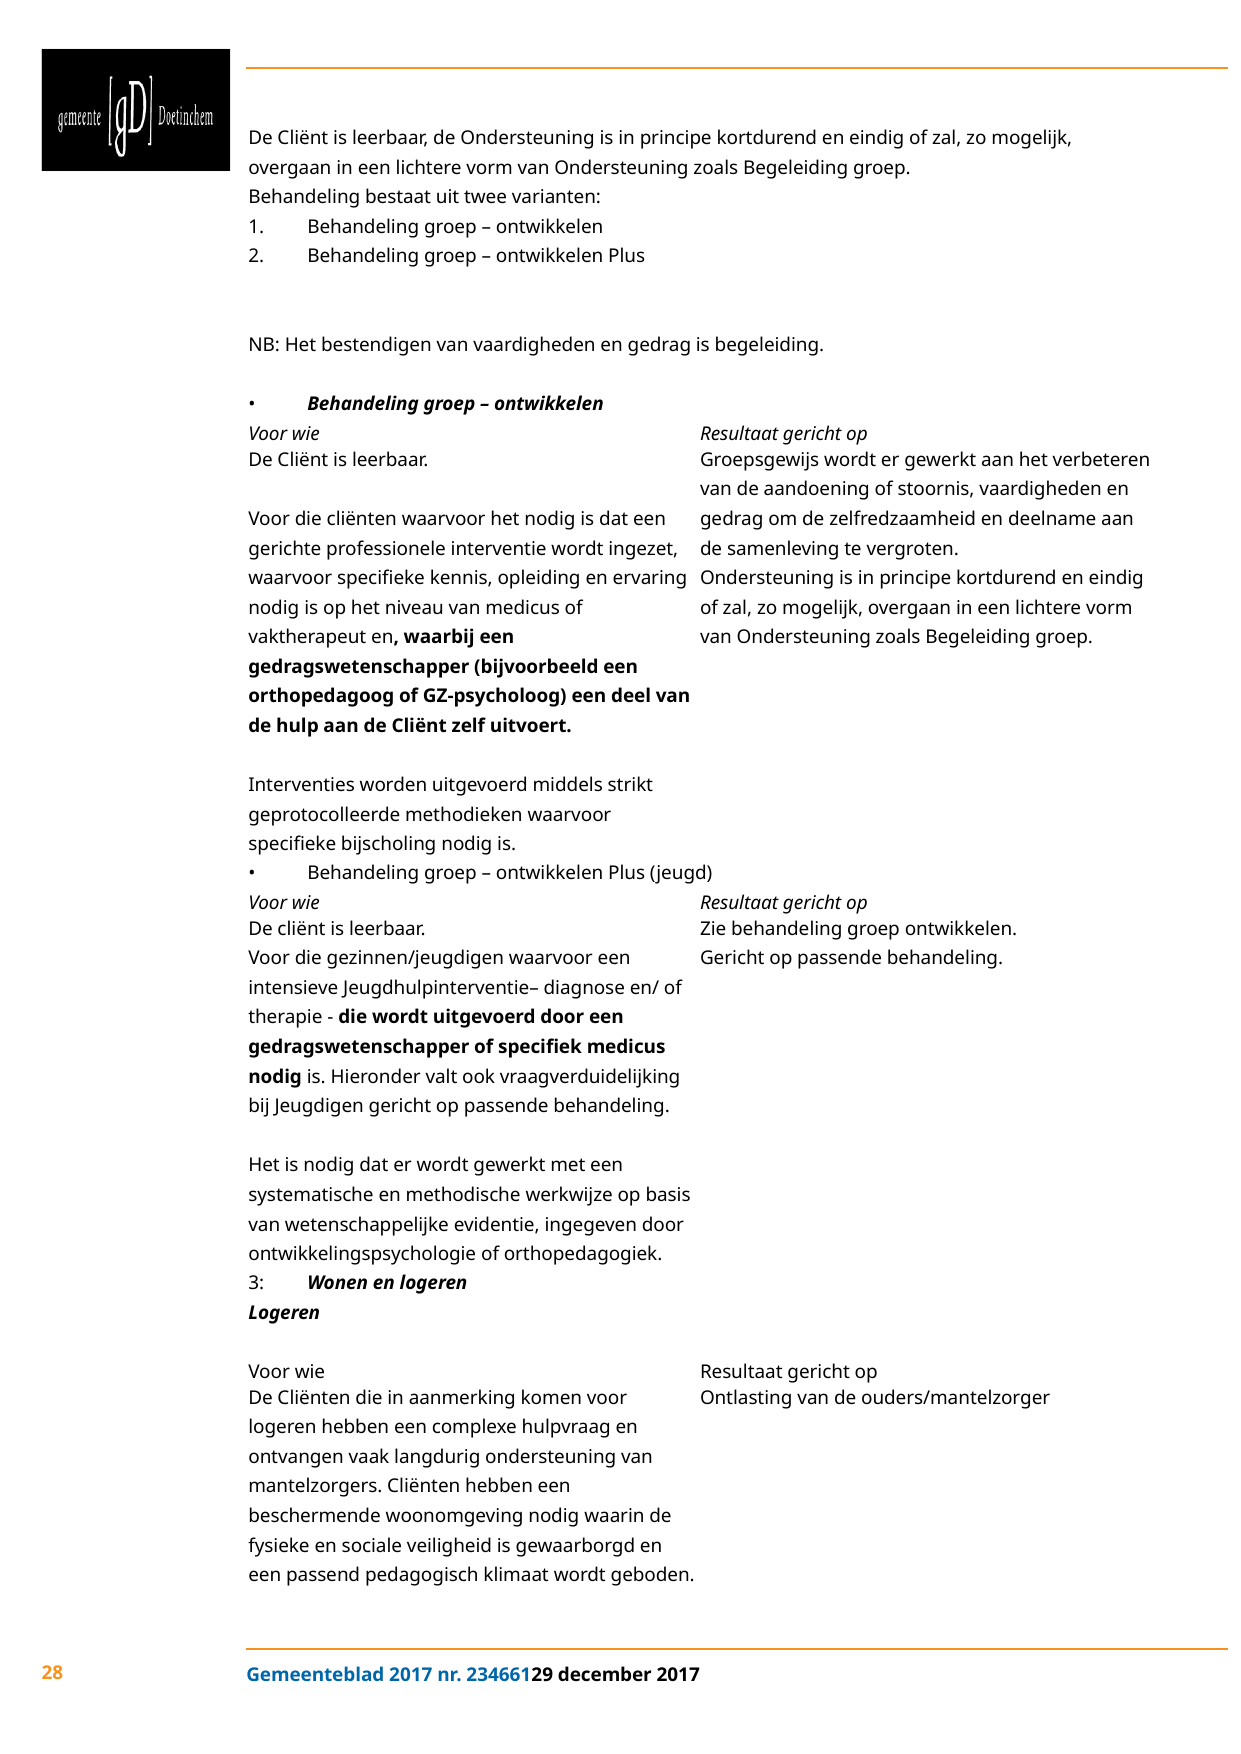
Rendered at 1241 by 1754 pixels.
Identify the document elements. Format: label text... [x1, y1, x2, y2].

table_cell Groepsgewijs wordt er gewerkt aan het verbeteren van de aandoening of stoornis, vaardigheden en gedrag om de zelfredzaamheid en deelname aan de samenleving te vergroten. Ondersteuning is in principe kortdurend en eindig of zal, zo mogelijk, overgaan in een lichtere vorm van Ondersteuning zoals Begeleiding groep. [700, 446, 1152, 856]
text De Cliënt is leerbaar, de Ondersteuning is in principe kortdurend en eindig of zal, zo mogelijk, overgaan in een lichtere vorm van Ondersteuning zoals Begeleiding groep. [248, 124, 1152, 180]
table_cell Zie behandeling groep ontwikkelen. Gericht op passende behandeling. [700, 915, 1152, 1266]
table_header Resultaat gericht op [700, 889, 1152, 915]
table_cell Ontlasting van de ouders/mantelzorger [700, 1384, 1152, 1587]
list Behandeling groep – ontwikkelen Plus [248, 243, 1152, 268]
table_header Resultaat gericht op [700, 420, 1152, 446]
text Behandeling bestaat uit twee varianten: [248, 183, 1152, 209]
list Wonen en logeren [248, 1269, 1152, 1295]
picture [41, 47, 231, 172]
text Logeren [248, 1299, 1152, 1325]
list Behandeling groep – ontwikkelen [248, 213, 1152, 239]
list Behandeling groep – ontwikkelen [248, 391, 1152, 416]
table_header Voor wie [248, 889, 700, 915]
table_cell De cliënt is leerbaar. Voor die gezinnen/jeugdigen waarvoor een intensieve Jeugdhulpinterventie– diagnose en/ of therapie - die wordt uitgevoerd door een gedragswetenschapper of specifiek medicus nodig is. Hieronder valt ook vraagverduidelijking bij Jeugdigen gericht op passende behandeling. Het is nodig dat er wordt gewerkt met een systematische en methodische werkwijze op basis van wetenschappelijke evidentie, ingegeven door ontwikkelingspsychologie of orthopedagogiek. [248, 915, 700, 1266]
table_cell De Cliënten die in aanmerking komen voor logeren hebben een complexe hulpvraag en ontvangen vaak langdurig ondersteuning van mantelzorgers. Cliënten hebben een beschermende woonomgeving nodig waarin de fysieke en sociale veiligheid is gewaarborgd en een passend pedagogisch klimaat wordt geboden. [248, 1384, 700, 1587]
list Behandeling groep – ontwikkelen Plus (jeugd) [248, 859, 1152, 885]
table_header Resultaat gericht op [700, 1358, 1152, 1384]
text NB: Het bestendigen van vaardigheden en gedrag is begeleiding. [248, 331, 1152, 357]
table_header Voor wie [248, 420, 700, 446]
table_cell De Cliënt is leerbaar. Voor die cliënten waarvoor het nodig is dat een gerichte professionele interventie wordt ingezet, waarvoor specifieke kennis, opleiding en ervaring nodig is op het niveau van medicus of vaktherapeut en, waarbij een gedragswetenschapper (bijvoorbeeld een orthopedagoog of GZ-psycholoog) een deel van de hulp aan de Cliënt zelf uitvoert. Interventies worden uitgevoerd middels strikt geprotocolleerde methodieken waarvoor specifieke bijscholing nodig is. [248, 446, 700, 856]
table_header Voor wie [248, 1358, 700, 1384]
